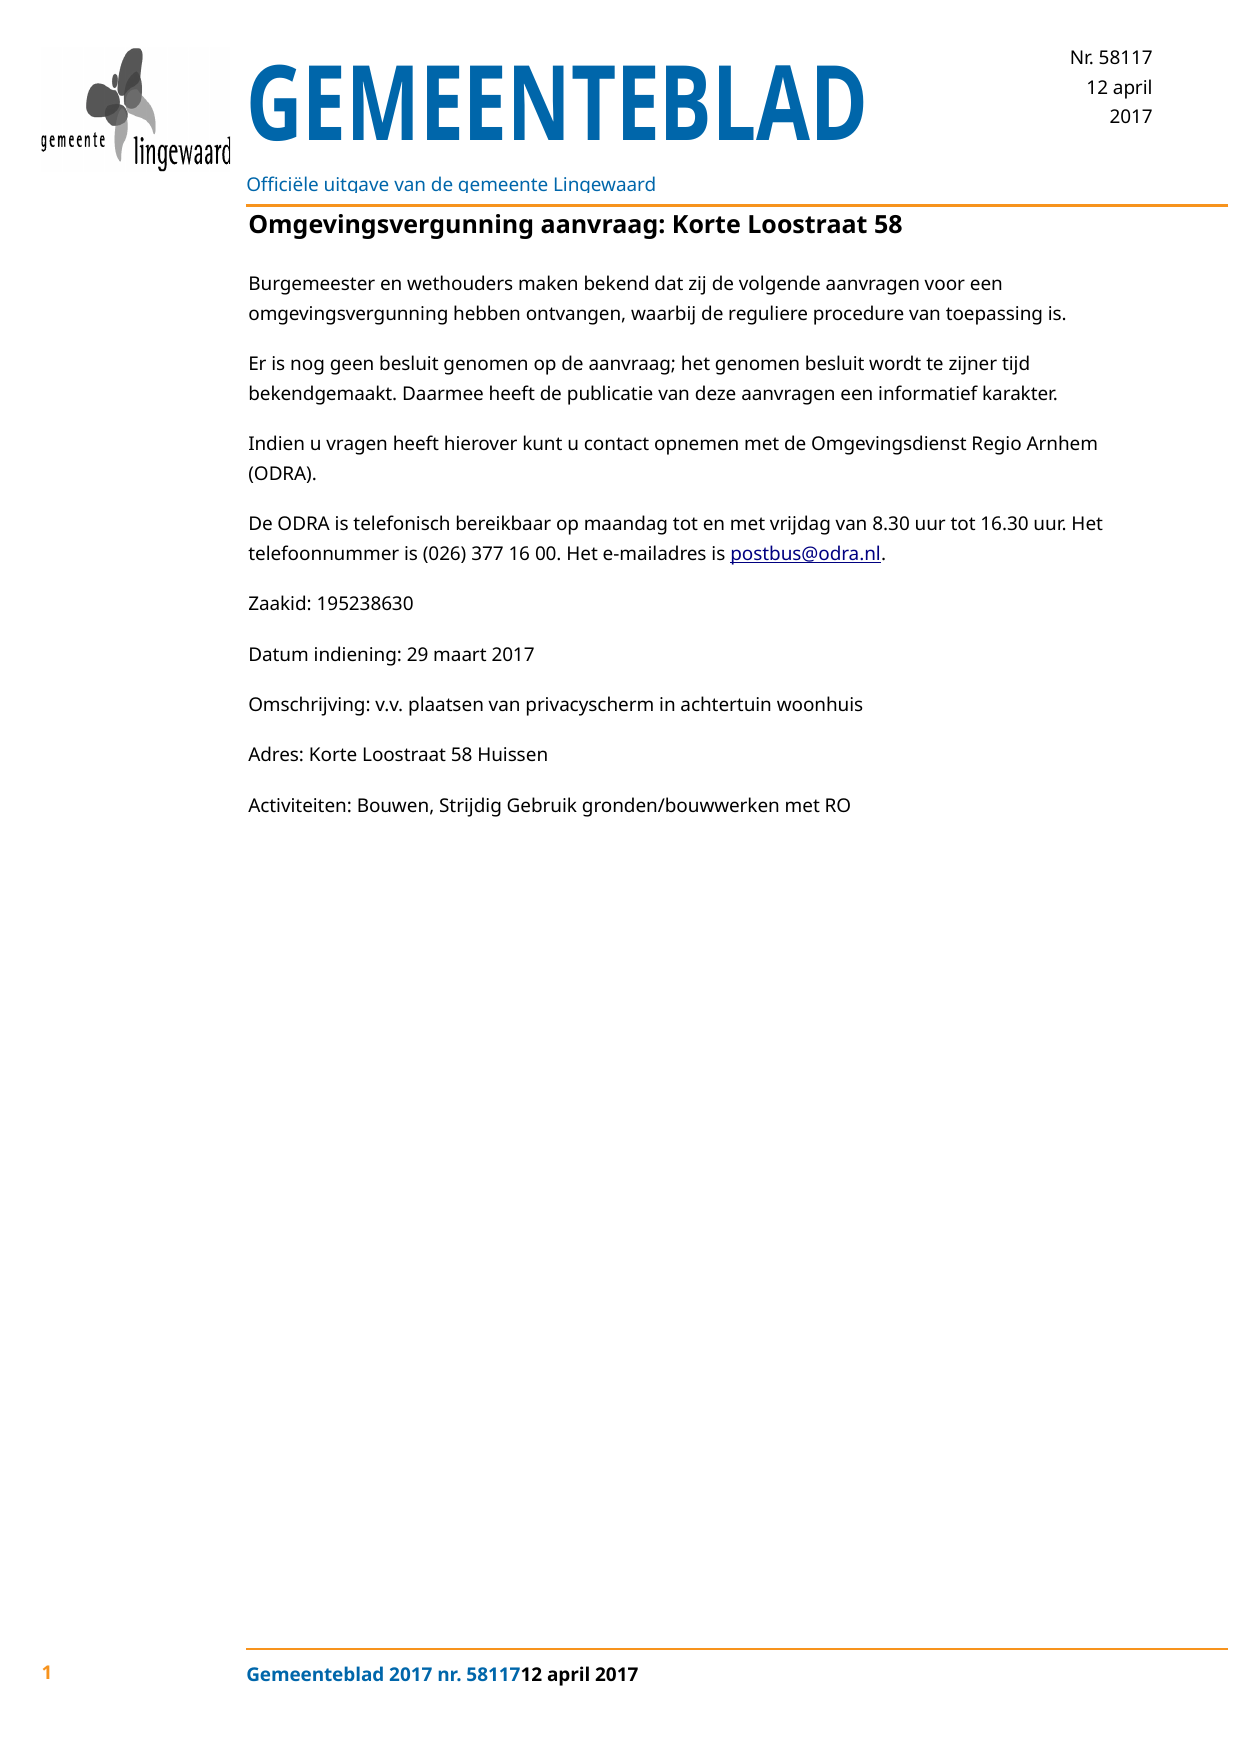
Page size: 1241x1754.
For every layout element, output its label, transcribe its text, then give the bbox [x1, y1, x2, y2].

text Er is nog geen besluit genomen op de aanvraag; het genomen besluit wordt te zijner tijd bekendgemaakt. Daarmee heeft de publicatie van deze aanvragen een informatief karakter. [248, 350, 1152, 406]
text Burgemeester en wethouders maken bekend dat zij de volgende aanvragen voor een omgevingsvergunning hebben ontvangen, waarbij de reguliere procedure van toepassing is. [248, 270, 1152, 326]
text Indien u vragen heeft hierover kunt u contact opnemen met de Omgevingsdienst Regio Arnhem (ODRA). [248, 430, 1152, 486]
text Omgevingsvergunning aanvraag: Korte Loostraat 58 [248, 207, 1152, 241]
text Zaakid: 195238630 [248, 590, 1152, 616]
text De ODRA is telefonisch bereikbaar op maandag tot en met vrijdag van 8.30 uur tot 16.30 uur. Het telefoonnummer is (026) 377 16 00. Het e-mailadres is postbus@odra.nl. [248, 510, 1152, 566]
text Datum indiening: 29 maart 2017 [248, 641, 1152, 666]
text Adres: Korte Loostraat 58 Huissen [248, 742, 1152, 767]
text Activiteiten: Bouwen, Strijdig Gebruik gronden/bouwwerken met RO [248, 792, 1152, 818]
text Omschrijving: v.v. plaatsen van privacyscherm in achtertuin woonhuis [248, 691, 1152, 717]
picture [41, 47, 231, 172]
